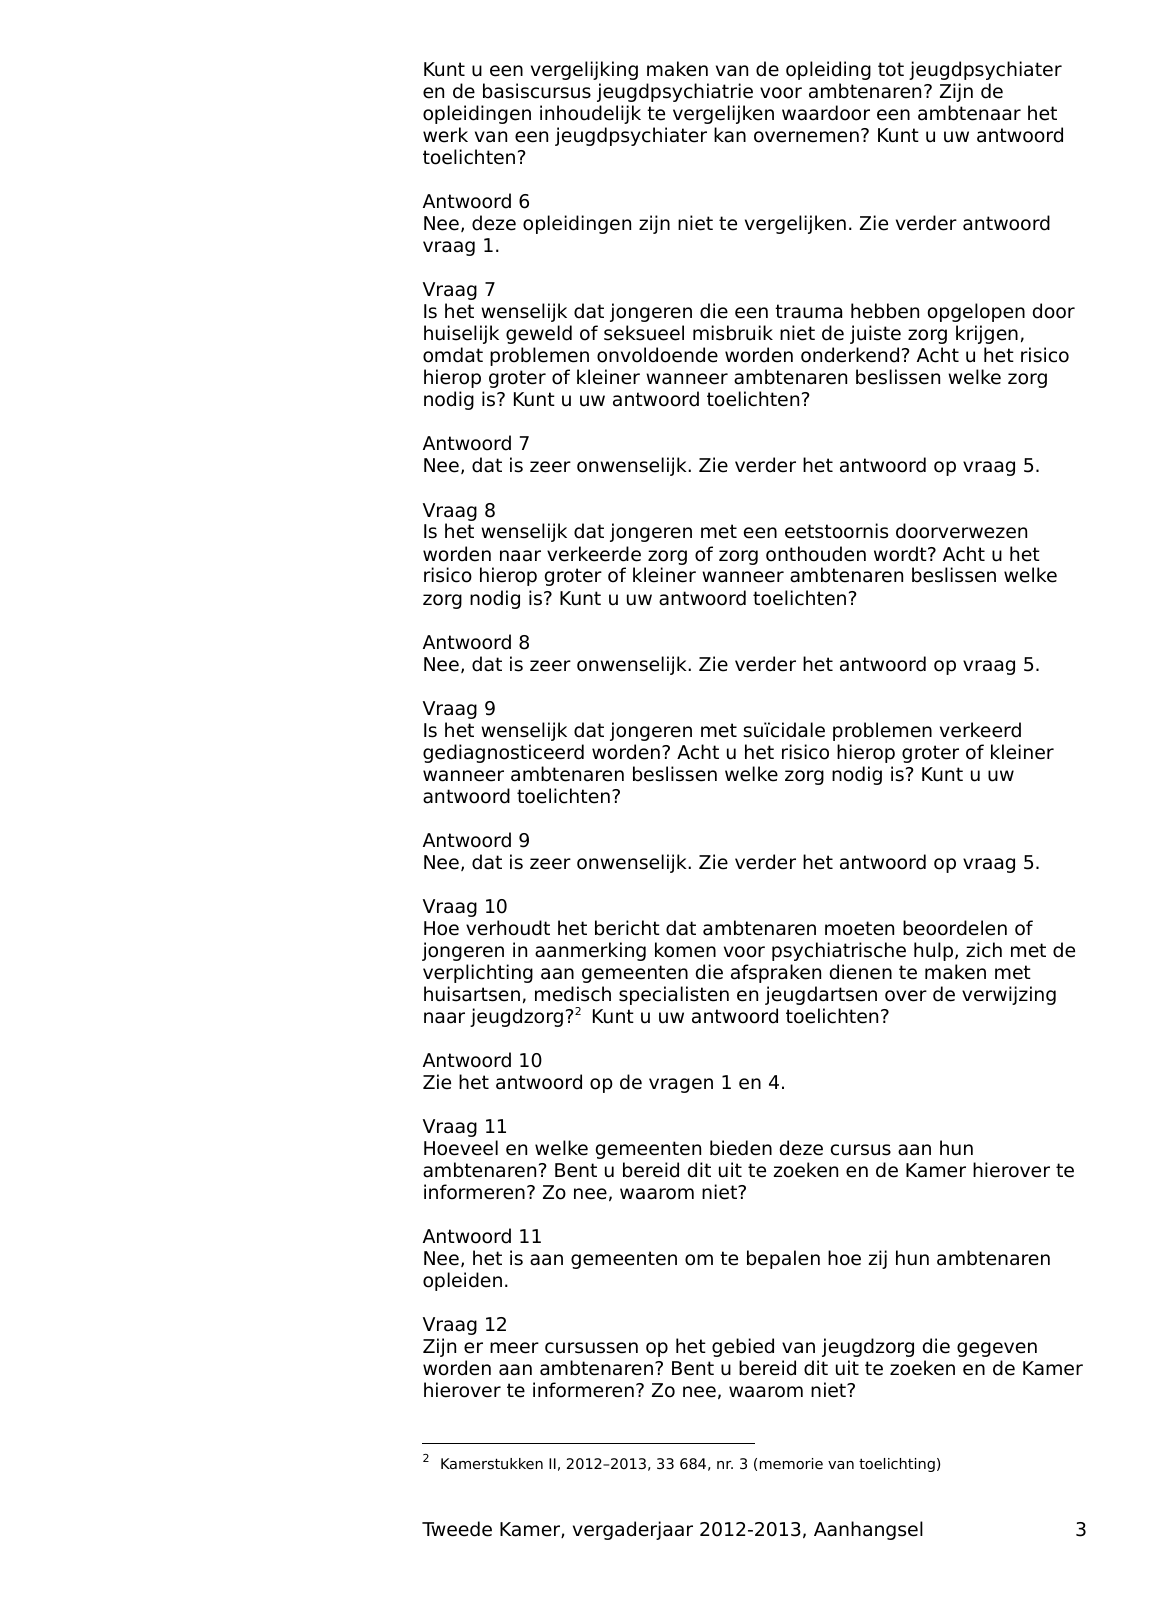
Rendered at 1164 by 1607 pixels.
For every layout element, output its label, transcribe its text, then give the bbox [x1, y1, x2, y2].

text Antwoord 9 [422, 830, 1087, 852]
text Nee, dat is zeer onwenselijk. Zie verder het antwoord op vraag 5. [422, 852, 1087, 874]
text Vraag 9 [422, 698, 1087, 720]
text Kamerstukken II, 2012–2013, 33 684, nr. 3 (memorie van toelichting) [422, 1452, 1087, 1474]
text Nee, dat is zeer onwenselijk. Zie verder het antwoord op vraag 5. [422, 455, 1087, 477]
text Vraag 7 [422, 279, 1087, 301]
text Antwoord 11 [422, 1226, 1087, 1248]
text Is het wenselijk dat jongeren met suïcidale problemen verkeerd gediagnosticeerd worden? Acht u het risico hierop groter of kleiner wanneer ambtenaren beslissen welke zorg nodig is? Kunt u uw antwoord toelichten? [422, 720, 1087, 808]
text Hoe verhoudt het bericht dat ambtenaren moeten beoordelen of jongeren in aanmerking komen voor psychiatrische hulp, zich met de verplichting aan gemeenten die afspraken dienen te maken met huisartsen, medisch specialisten en jeugdartsen over de verwijzing naar jeugdzorg? Kunt u uw antwoord toelichten? [422, 918, 1087, 1028]
text Antwoord 7 [422, 433, 1087, 455]
text Vraag 11 [422, 1116, 1087, 1138]
text Antwoord 8 [422, 632, 1087, 653]
text Nee, deze opleidingen zijn niet te vergelijken. Zie verder antwoord vraag 1. [422, 213, 1087, 257]
text Zie het antwoord op de vragen 1 en 4. [422, 1072, 1087, 1094]
text Zijn er meer cursussen op het gebied van jeugdzorg die gegeven worden aan ambtenaren? Bent u bereid dit uit te zoeken en de Kamer hierover te informeren? Zo nee, waarom niet? [422, 1336, 1087, 1402]
text Kunt u een vergelijking maken van de opleiding tot jeugdpsychiater en de basiscursus jeugdpsychiatrie voor ambtenaren? Zijn de opleidingen inhoudelijk te vergelijken waardoor een ambtenaar het werk van een jeugdpsychiater kan overnemen? Kunt u uw antwoord toelichten? [422, 59, 1087, 169]
text Vraag 10 [422, 896, 1087, 918]
text Antwoord 10 [422, 1050, 1087, 1072]
text Is het wenselijk dat jongeren die een trauma hebben opgelopen door huiselijk geweld of seksueel misbruik niet de juiste zorg krijgen, omdat problemen onvoldoende worden onderkend? Acht u het risico hierop groter of kleiner wanneer ambtenaren beslissen welke zorg nodig is? Kunt u uw antwoord toelichten? [422, 301, 1087, 411]
text Vraag 12 [422, 1314, 1087, 1336]
text Nee, het is aan gemeenten om te bepalen hoe zij hun ambtenaren opleiden. [422, 1248, 1087, 1292]
text Nee, dat is zeer onwenselijk. Zie verder het antwoord op vraag 5. [422, 653, 1087, 676]
text Antwoord 6 [422, 191, 1087, 213]
text Is het wenselijk dat jongeren met een eetstoornis doorverwezen worden naar verkeerde zorg of zorg onthouden wordt? Acht u het risico hierop groter of kleiner wanneer ambtenaren beslissen welke zorg nodig is? Kunt u uw antwoord toelichten? [422, 521, 1087, 609]
text Vraag 8 [422, 499, 1087, 521]
text Hoeveel en welke gemeenten bieden deze cursus aan hun ambtenaren? Bent u bereid dit uit te zoeken en de Kamer hierover te informeren? Zo nee, waarom niet? [422, 1138, 1087, 1204]
